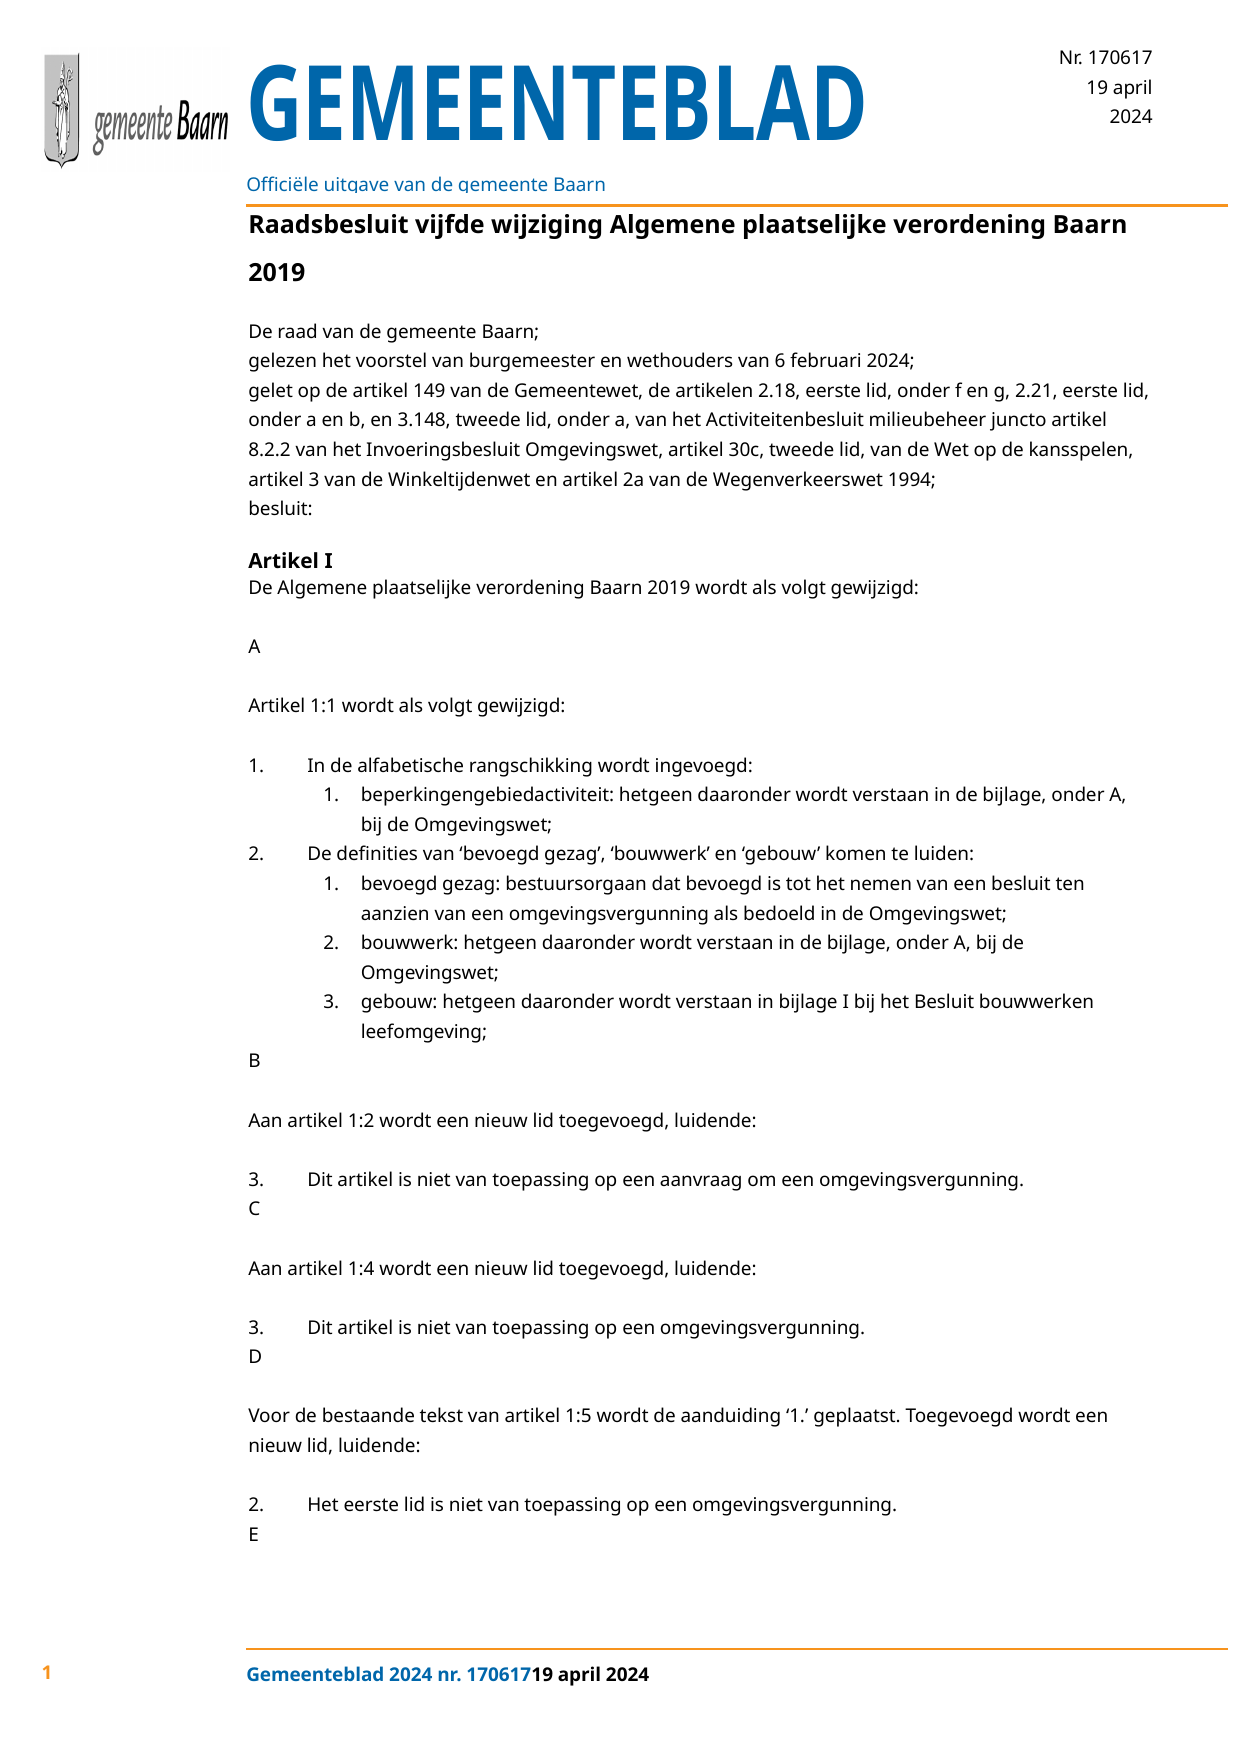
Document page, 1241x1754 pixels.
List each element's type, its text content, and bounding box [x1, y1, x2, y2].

text besluit: [248, 495, 1152, 521]
picture [41, 47, 231, 172]
list Dit artikel is niet van toepassing op een aanvraag om een omgevingsvergunning. [248, 1166, 1152, 1192]
list gebouw: hetgeen daaronder wordt verstaan in bijlage I bij het Besluit bouwwerken leefomgeving; [323, 988, 1152, 1044]
text D [248, 1343, 1152, 1369]
text A [248, 633, 1152, 659]
text E [248, 1521, 1152, 1547]
text B [248, 1048, 1152, 1073]
text De Algemene plaatselijke verordening Baarn 2019 wordt als volgt gewijzigd: [248, 574, 1152, 600]
list De definities van ‘bevoegd gezag’, ‘bouwwerk’ en ‘gebouw’ komen te luiden: [248, 841, 1152, 866]
list bouwwerk: hetgeen daaronder wordt verstaan in de bijlage, onder A, bij de Omgevingswet; [323, 929, 1152, 984]
text C [248, 1196, 1152, 1221]
text gelezen het voorstel van burgemeester en wethouders van 6 februari 2024; [248, 347, 1152, 373]
list In de alfabetische rangschikking wordt ingevoegd: [248, 752, 1152, 777]
list bevoegd gezag: bestuursorgaan dat bevoegd is tot het nemen van een besluit ten aanzien van een omgevingsvergunning als bedoeld in de Omgevingswet; [323, 870, 1152, 925]
text Artikel I [248, 546, 1152, 574]
text De raad van de gemeente Baarn; [248, 318, 1152, 344]
text gelet op de artikel 149 van de Gemeentewet, de artikelen 2.18, eerste lid, onder f en g, 2.21, eerste lid, onder a en b, en 3.148, tweede lid, onder a, van het Activiteitenbesluit milieubeheer juncto artikel 8.2.2 van het Invoeringsbesluit Omgevingswet, artikel 30c, tweede lid, van de Wet op de kansspelen, artikel 3 van de Winkeltijdenwet en artikel 2a van de Wegenverkeerswet 1994; [248, 377, 1152, 492]
text Voor de bestaande tekst van artikel 1:5 wordt de aanduiding ‘1.’ geplaatst. Toegevoegd wordt een nieuw lid, luidende: [248, 1403, 1152, 1458]
text Raadsbesluit vijfde wijziging Algemene plaatselijke verordening Baarn 2019 [248, 207, 1152, 288]
list beperkingengebiedactiviteit: hetgeen daaronder wordt verstaan in de bijlage, onder A, bij de Omgevingswet; [323, 781, 1152, 837]
text Aan artikel 1:2 wordt een nieuw lid toegevoegd, luidende: [248, 1107, 1152, 1132]
text Artikel 1:1 wordt als volgt gewijzigd: [248, 693, 1152, 718]
text Aan artikel 1:4 wordt een nieuw lid toegevoegd, luidende: [248, 1255, 1152, 1280]
list Het eerste lid is niet van toepassing op een omgevingsvergunning. [248, 1491, 1152, 1517]
list Dit artikel is niet van toepassing op een omgevingsvergunning. [248, 1314, 1152, 1339]
